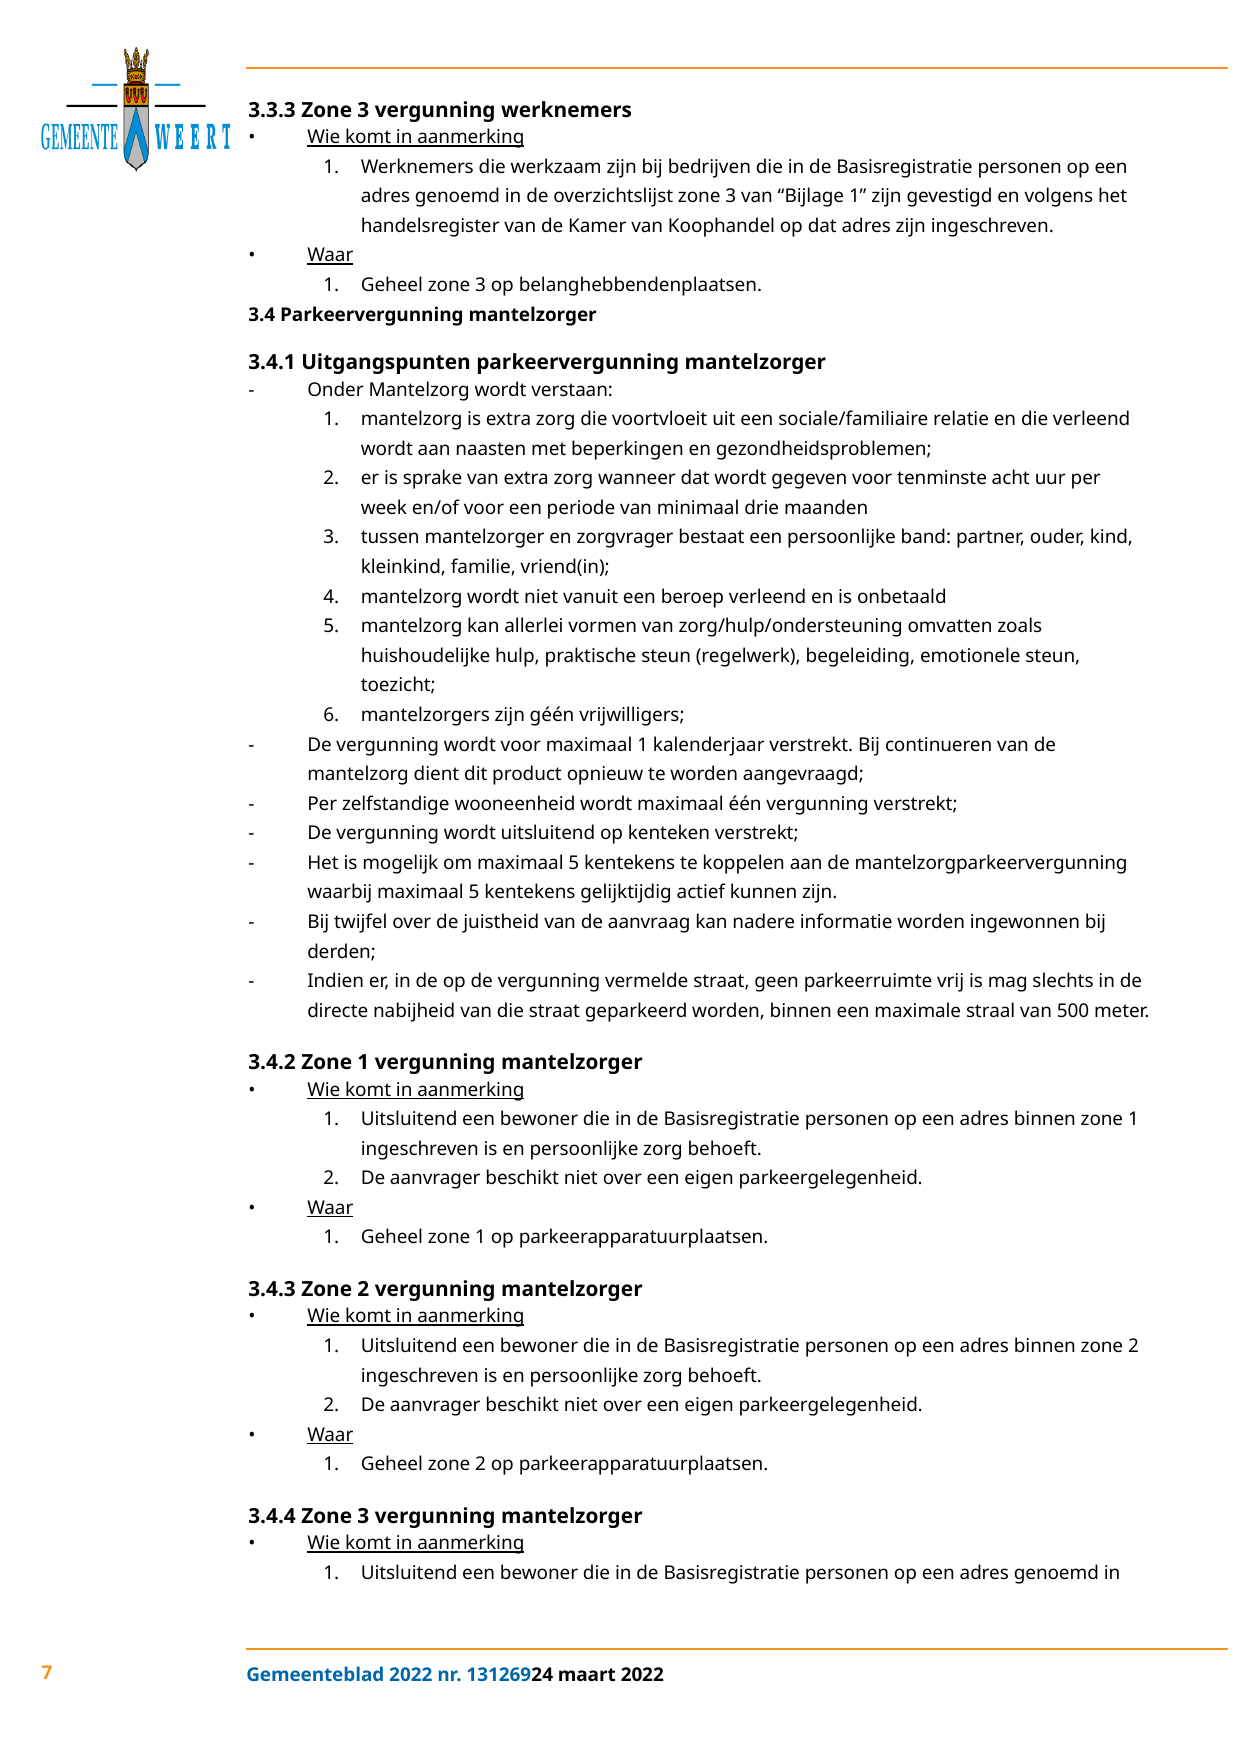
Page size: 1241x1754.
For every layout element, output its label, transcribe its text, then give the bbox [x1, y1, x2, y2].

list Onder Mantelzorg wordt verstaan: [248, 376, 1152, 401]
list mantelzorg kan allerlei vormen van zorg/hulp/ondersteuning omvatten zoals huishoudelijke hulp, praktische steun (regelwerk), begeleiding, emotionele steun, toezicht; [323, 612, 1152, 697]
list Bij twijfel over de juistheid van de aanvraag kan nadere informatie worden ingewonnen bij derden; [248, 908, 1152, 963]
list mantelzorg is extra zorg die voortvloeit uit een sociale/familiaire relatie en die verleend wordt aan naasten met beperkingen en gezondheidsproblemen; [323, 405, 1152, 461]
list Uitsluitend een bewoner die in de Basisregistratie personen op een adres binnen zone 1 ingeschreven is en persoonlijke zorg behoeft. [323, 1105, 1152, 1161]
text 3.4.2 Zone 1 vergunning mantelzorger [248, 1047, 1152, 1076]
text 3.4 Parkeervergunning mantelzorger [248, 301, 1152, 326]
list Wie komt in aanmerking [248, 123, 1152, 149]
picture [41, 47, 231, 172]
list Uitsluitend een bewoner die in de Basisregistratie personen op een adres binnen zone 2 ingeschreven is en persoonlijke zorg behoeft. [323, 1332, 1152, 1387]
list Waar [248, 1194, 1152, 1220]
list Per zelfstandige wooneenheid wordt maximaal één vergunning verstrekt; [248, 790, 1152, 816]
list De vergunning wordt uitsluitend op kenteken verstrekt; [248, 819, 1152, 845]
list Het is mogelijk om maximaal 5 kentekens te koppelen aan de mantelzorgparkeervergunning waarbij maximaal 5 kentekens gelijktijdig actief kunnen zijn. [248, 849, 1152, 904]
list mantelzorg wordt niet vanuit een beroep verleend en is onbetaald [323, 583, 1152, 608]
list De vergunning wordt voor maximaal 1 kalenderjaar verstrekt. Bij continueren van de mantelzorg dient dit product opnieuw te worden aangevraagd; [248, 731, 1152, 786]
list Wie komt in aanmerking [248, 1076, 1152, 1102]
list Geheel zone 2 op parkeerapparatuurplaatsen. [323, 1451, 1152, 1476]
text 3.4.1 Uitgangspunten parkeervergunning mantelzorger [248, 347, 1152, 376]
list Wie komt in aanmerking [248, 1529, 1152, 1555]
list Uitsluitend een bewoner die in de Basisregistratie personen op een adres genoemd in [323, 1559, 1152, 1585]
text 3.4.3 Zone 2 vergunning mantelzorger [248, 1274, 1152, 1303]
list Indien er, in de op de vergunning vermelde straat, geen parkeerruimte vrij is mag slechts in de directe nabijheid van die straat geparkeerd worden, binnen een maximale straal van 500 meter. [248, 967, 1152, 1023]
list Werknemers die werkzaam zijn bij bedrijven die in de Basisregistratie personen op een adres genoemd in de overzichtslijst zone 3 van “Bijlage 1” zijn gevestigd en volgens het handelsregister van de Kamer van Koophandel op dat adres zijn ingeschreven. [323, 153, 1152, 238]
list Geheel zone 3 op belanghebbendenplaatsen. [323, 271, 1152, 297]
list Wie komt in aanmerking [248, 1303, 1152, 1328]
text 3.4.4 Zone 3 vergunning mantelzorger [248, 1501, 1152, 1529]
list De aanvrager beschikt niet over een eigen parkeergelegenheid. [323, 1164, 1152, 1190]
list Waar [248, 242, 1152, 267]
text 3.3.3 Zone 3 vergunning werknemers [248, 95, 1152, 123]
list er is sprake van extra zorg wanneer dat wordt gegeven voor tenminste acht uur per week en/of voor een periode van minimaal drie maanden [323, 464, 1152, 520]
list De aanvrager beschikt niet over een eigen parkeergelegenheid. [323, 1391, 1152, 1417]
list Waar [248, 1421, 1152, 1447]
list tussen mantelzorger en zorgvrager bestaat een persoonlijke band: partner, ouder, kind, kleinkind, familie, vriend(in); [323, 524, 1152, 579]
list Geheel zone 1 op parkeerapparatuurplaatsen. [323, 1224, 1152, 1249]
list mantelzorgers zijn géén vrijwilligers; [323, 701, 1152, 727]
